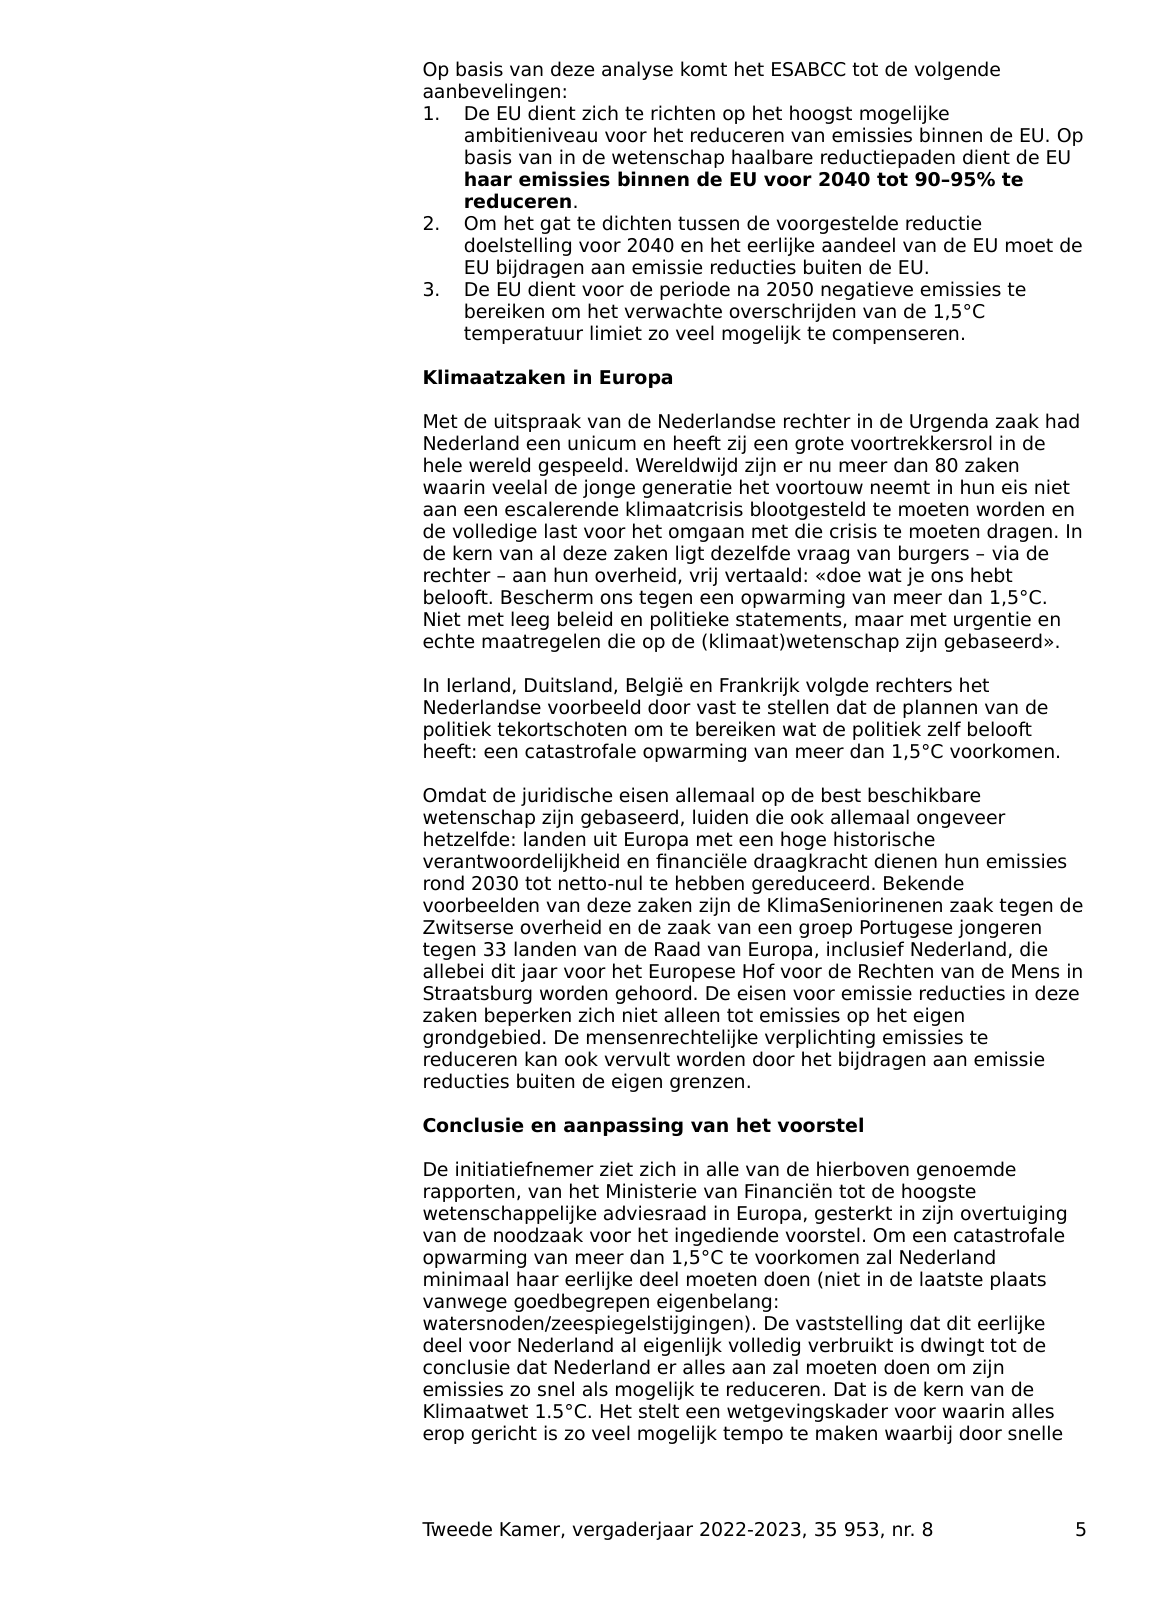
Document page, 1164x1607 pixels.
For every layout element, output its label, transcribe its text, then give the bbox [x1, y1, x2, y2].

text 2. Om het gat te dichten tussen de voorgestelde reductie doelstelling voor 2040 en het eerlijke aandeel van de EU moet de EU bijdragen aan emissie reducties buiten de EU. [422, 213, 1087, 279]
text Met de uitspraak van de Nederlandse rechter in de Urgenda zaak had Nederland een unicum en heeft zij een grote voortrekkersrol in de hele wereld gespeeld. Wereldwijd zijn er nu meer dan 80 zaken waarin veelal de jonge generatie het voortouw neemt in hun eis niet aan een escalerende klimaatcrisis blootgesteld te moeten worden en de volledige last voor het omgaan met die crisis te moeten dragen. In de kern van al deze zaken ligt dezelfde vraag van burgers – via de rechter – aan hun overheid, vrij vertaald: «doe wat je ons hebt belooft. Bescherm ons tegen een opwarming van meer dan 1,5°C. Niet met leeg beleid en politieke statements, maar met urgentie en echte maatregelen die op de (klimaat)wetenschap zijn gebaseerd». [422, 411, 1087, 653]
text De initiatiefnemer ziet zich in alle van de hierboven genoemde rapporten, van het Ministerie van Financiën tot de hoogste wetenschappelijke adviesraad in Europa, gesterkt in zijn overtuiging van de noodzaak voor het ingediende voorstel. Om een catastrofale opwarming van meer dan 1,5°C te voorkomen zal Nederland minimaal haar eerlijke deel moeten doen (niet in de laatste plaats vanwege goedbegrepen eigenbelang: watersnoden/zeespiegelstijgingen). De vaststelling dat dit eerlijke deel voor Nederland al eigenlijk volledig verbruikt is dwingt tot de conclusie dat Nederland er alles aan zal moeten doen om zijn emissies zo snel als mogelijk te reduceren. Dat is de kern van de Klimaatwet 1.5°C. Het stelt een wetgevingskader voor waarin alles erop gericht is zo veel mogelijk tempo te maken waarbij door snelle [422, 1159, 1087, 1445]
subtitle Conclusie en aanpassing van het voorstel [422, 1115, 1087, 1137]
text Omdat de juridische eisen allemaal op de best beschikbare wetenschap zijn gebaseerd, luiden die ook allemaal ongeveer hetzelfde: landen uit Europa met een hoge historische verantwoordelijkheid en financiële draagkracht dienen hun emissies rond 2030 tot netto-nul te hebben gereduceerd. Bekende voorbeelden van deze zaken zijn de KlimaSeniorinenen zaak tegen de Zwitserse overheid en de zaak van een groep Portugese jongeren tegen 33 landen van de Raad van Europa, inclusief Nederland, die allebei dit jaar voor het Europese Hof voor de Rechten van de Mens in Straatsburg worden gehoord. De eisen voor emissie reducties in deze zaken beperken zich niet alleen tot emissies op het eigen grondgebied. De mensenrechtelijke verplichting emissies te reduceren kan ook vervult worden door het bijdragen aan emissie reducties buiten de eigen grenzen. [422, 785, 1087, 1093]
text 1. De EU dient zich te richten op het hoogst mogelijke ambitieniveau voor het reduceren van emissies binnen de EU. Op basis van in de wetenschap haalbare reductiepaden dient de EU haar emissies binnen de EU voor 2040 tot 90–95% te reduceren. [422, 103, 1087, 213]
subtitle Klimaatzaken in Europa [422, 367, 1087, 389]
text In Ierland, Duitsland, België en Frankrijk volgde rechters het Nederlandse voorbeeld door vast te stellen dat de plannen van de politiek tekortschoten om te bereiken wat de politiek zelf belooft heeft: een catastrofale opwarming van meer dan 1,5°C voorkomen. [422, 675, 1087, 763]
text 3. De EU dient voor de periode na 2050 negatieve emissies te bereiken om het verwachte overschrijden van de 1,5°C temperatuur limiet zo veel mogelijk te compenseren. [422, 279, 1087, 345]
text Op basis van deze analyse komt het ESABCC tot de volgende aanbevelingen: [422, 59, 1087, 103]
